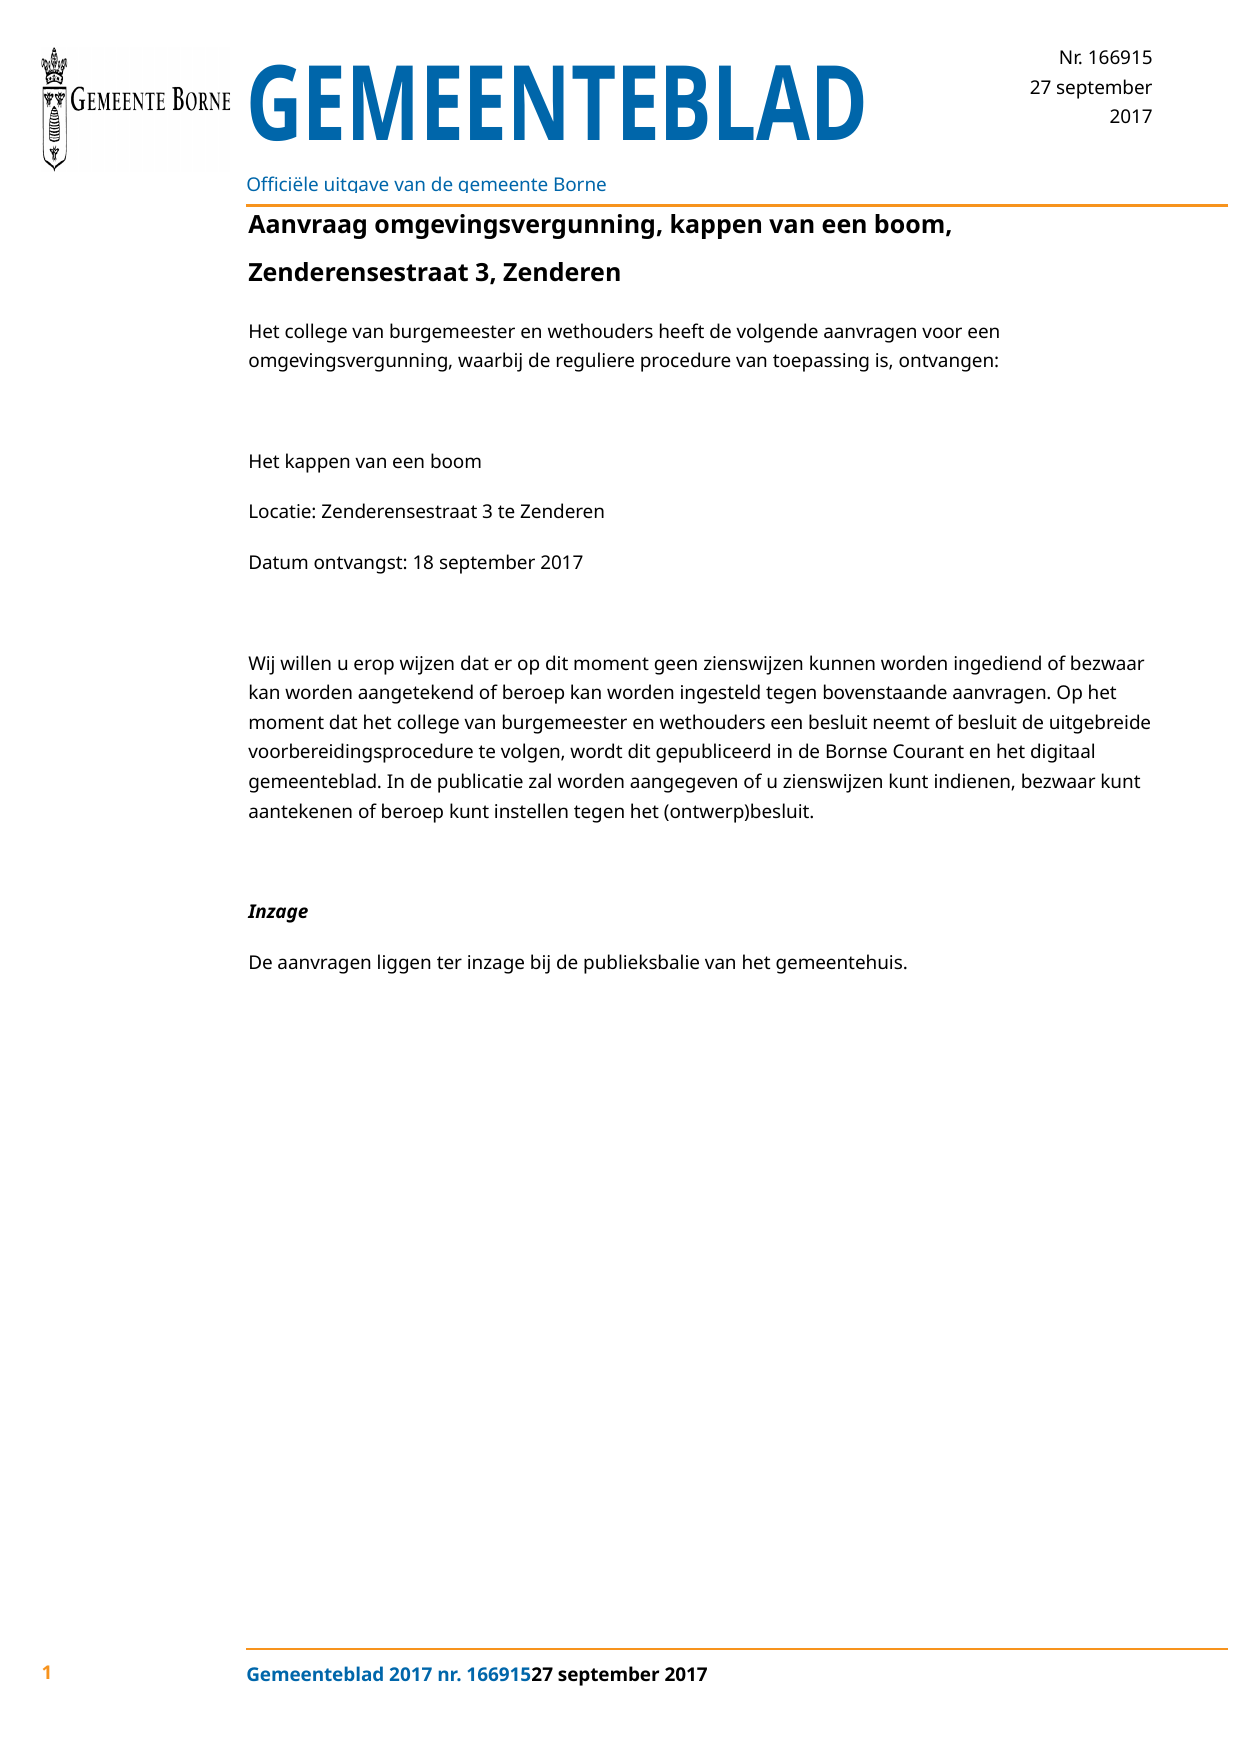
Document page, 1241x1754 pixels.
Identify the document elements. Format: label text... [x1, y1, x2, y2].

text Wij willen u erop wijzen dat er op dit moment geen zienswijzen kunnen worden ingediend of bezwaar kan worden aangetekend of beroep kan worden ingesteld tegen bovenstaande aanvragen. Op het moment dat het college van burgemeester en wethouders een besluit neemt of besluit de uitgebreide voorbereidingsprocedure te volgen, wordt dit gepubliceerd in de Bornse Courant en het digitaal gemeenteblad. In de publicatie zal worden aangegeven of u zienswijzen kunt indienen, bezwaar kunt aantekenen of beroep kunt instellen tegen het (ontwerp)besluit. [248, 650, 1152, 824]
text Locatie: Zenderensestraat 3 te Zenderen [248, 499, 1152, 524]
text Inzage [248, 899, 1152, 924]
text Aanvraag omgevingsvergunning, kappen van een boom, Zenderensestraat 3, Zenderen [248, 207, 1152, 288]
picture [41, 47, 231, 172]
text Datum ontvangst: 18 september 2017 [248, 549, 1152, 575]
text De aanvragen liggen ter inzage bij de publieksbalie van het gemeentehuis. [248, 949, 1152, 975]
text Het college van burgemeester en wethouders heeft de volgende aanvragen voor een omgevingsvergunning, waarbij de reguliere procedure van toepassing is, ontvangen: [248, 318, 1152, 373]
text Het kappen van een boom [248, 448, 1152, 474]
